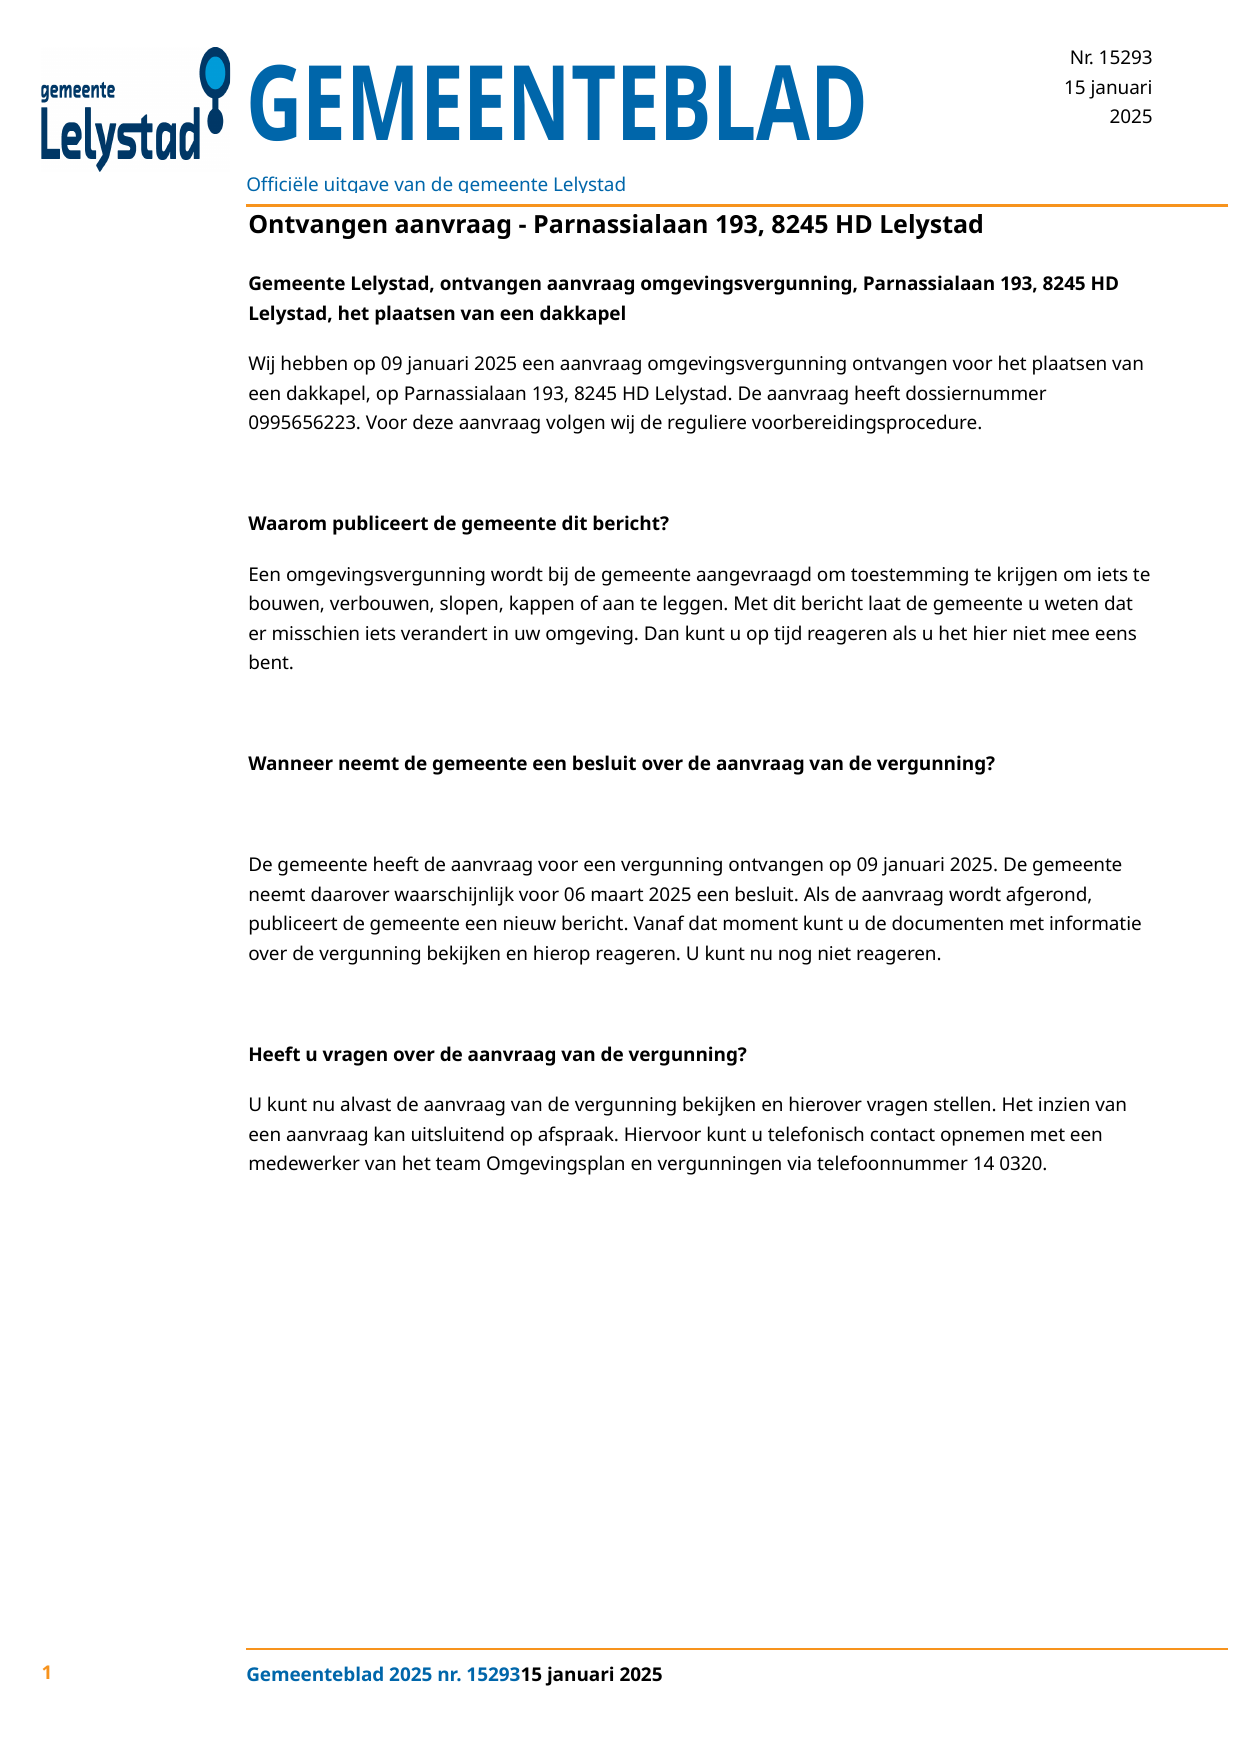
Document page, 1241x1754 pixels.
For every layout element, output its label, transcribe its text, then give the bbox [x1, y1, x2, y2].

text Waarom publiceert de gemeente dit bericht? [248, 510, 1152, 536]
picture [41, 47, 231, 172]
text Ontvangen aanvraag - Parnassialaan 193, 8245 HD Lelystad [248, 207, 1152, 241]
text Wanneer neemt de gemeente een besluit over de aanvraag van de vergunning? [248, 750, 1152, 776]
text U kunt nu alvast de aanvraag van de vergunning bekijken en hierover vragen stellen. Het inzien van een aanvraag kan uitsluitend op afspraak. Hiervoor kunt u telefonisch contact opnemen met een medewerker van het team Omgevingsplan en vergunningen via telefoonnummer 14 0320. [248, 1091, 1152, 1176]
text Wij hebben op 09 januari 2025 een aanvraag omgevingsvergunning ontvangen voor het plaatsen van een dakkapel, op Parnassialaan 193, 8245 HD Lelystad. De aanvraag heeft dossiernummer 0995656223. Voor deze aanvraag volgen wij de reguliere voorbereidingsprocedure. [248, 350, 1152, 435]
text Heeft u vragen over de aanvraag van de vergunning? [248, 1041, 1152, 1066]
text Gemeente Lelystad, ontvangen aanvraag omgevingsvergunning, Parnassialaan 193, 8245 HD Lelystad, het plaatsen van een dakkapel [248, 270, 1152, 326]
text Een omgevingsvergunning wordt bij de gemeente aangevraagd om toestemming te krijgen om iets te bouwen, verbouwen, slopen, kappen of aan te leggen. Met dit bericht laat de gemeente u weten dat er misschien iets verandert in uw omgeving. Dan kunt u op tijd reageren als u het hier niet mee eens bent. [248, 561, 1152, 675]
text De gemeente heeft de aanvraag voor een vergunning ontvangen op 09 januari 2025. De gemeente neemt daarover waarschijnlijk voor 06 maart 2025 een besluit. Als de aanvraag wordt afgerond, publiceert de gemeente een nieuw bericht. Vanaf dat moment kunt u de documenten met informatie over de vergunning bekijken en hierop reageren. U kunt nu nog niet reageren. [248, 851, 1152, 966]
